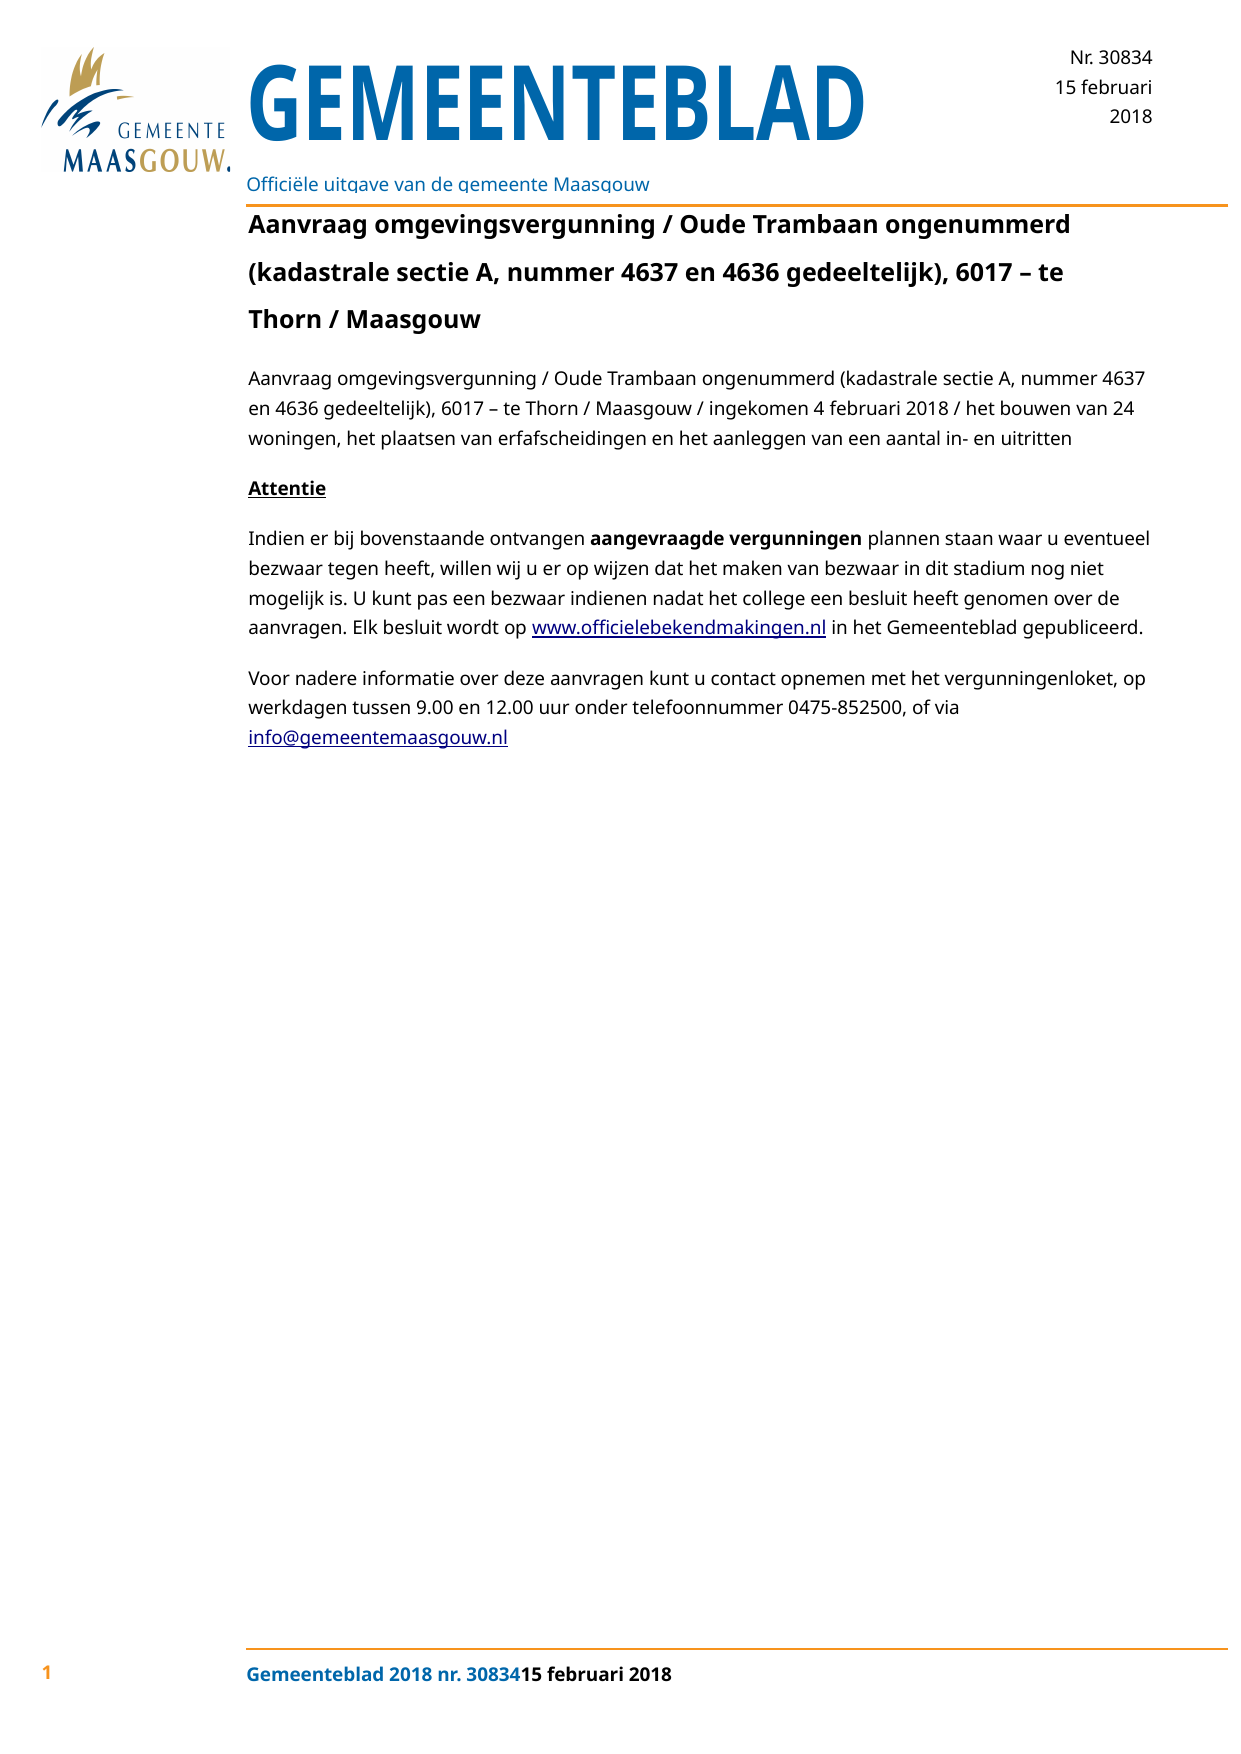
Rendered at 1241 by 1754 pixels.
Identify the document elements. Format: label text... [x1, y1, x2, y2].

text Attentie [248, 475, 1152, 501]
text Aanvraag omgevingsvergunning / Oude Trambaan ongenummerd (kadastrale sectie A, nummer 4637 en 4636 gedeeltelijk), 6017 – te Thorn / Maasgouw [248, 207, 1152, 336]
picture [41, 47, 231, 172]
text Aanvraag omgevingsvergunning / Oude Trambaan ongenummerd (kadastrale sectie A, nummer 4637 en 4636 gedeeltelijk), 6017 – te Thorn / Maasgouw / ingekomen 4 februari 2018 / het bouwen van 24 woningen, het plaatsen van erfafscheidingen en het aanleggen van een aantal in- en uitritten [248, 366, 1152, 450]
text Indien er bij bovenstaande ontvangen aangevraagde vergunningen plannen staan waar u eventueel bezwaar tegen heeft, willen wij u er op wijzen dat het maken van bezwaar in dit stadium nog niet mogelijk is. U kunt pas een bezwaar indienen nadat het college een besluit heeft genomen over de aanvragen. Elk besluit wordt op www.officielebekendmakingen.nl in het Gemeenteblad gepubliceerd. [248, 526, 1152, 640]
text Voor nadere informatie over deze aanvragen kunt u contact opnemen met het vergunningenloket, op werkdagen tussen 9.00 en 12.00 uur onder telefoonnummer 0475-852500, of via info@gemeentemaasgouw.nl [248, 665, 1152, 749]
